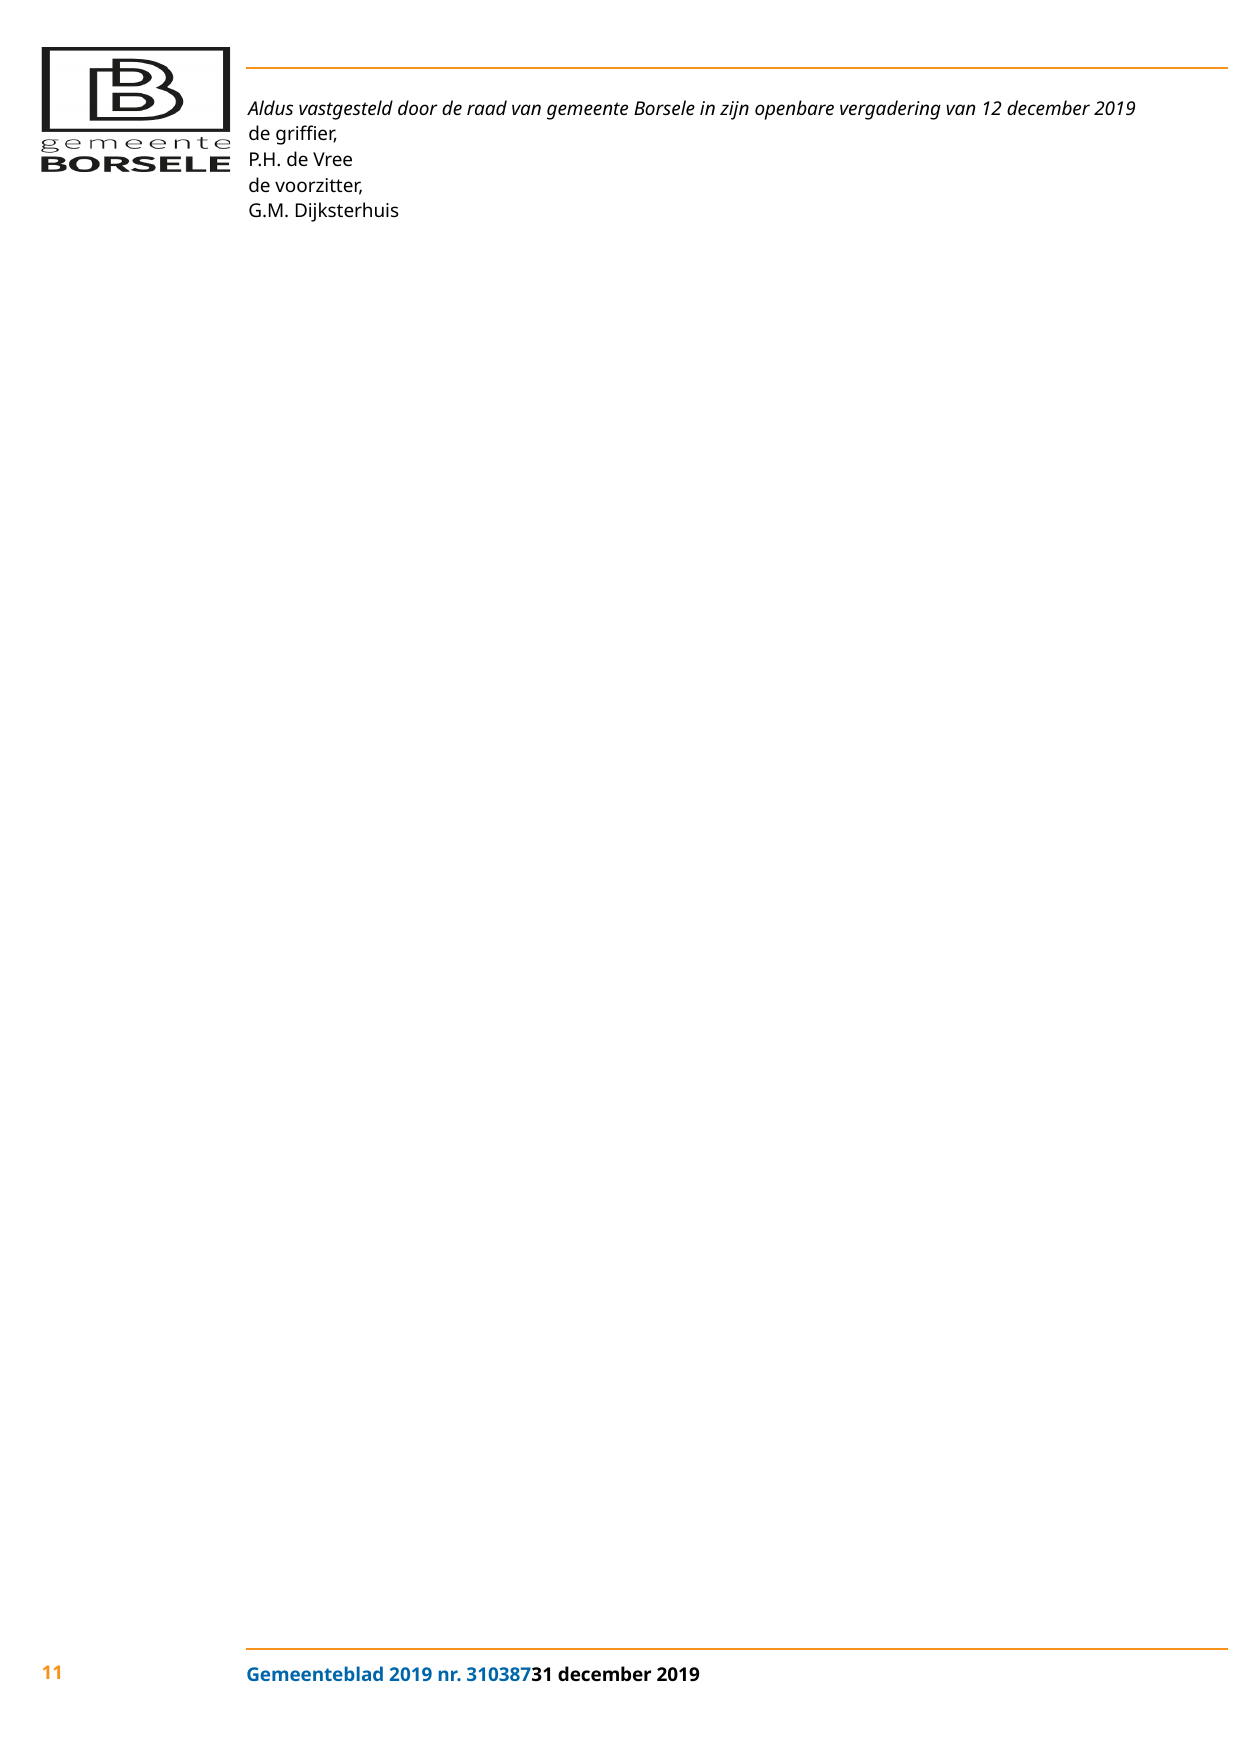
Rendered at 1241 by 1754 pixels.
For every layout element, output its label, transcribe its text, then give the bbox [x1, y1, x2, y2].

picture [41, 47, 231, 172]
text de griffier, [248, 121, 1152, 146]
text P.H. de Vree [248, 146, 1152, 172]
text Aldus vastgesteld door de raad van gemeente Borsele in zijn openbare vergadering van 12 december 2019 [248, 95, 1152, 121]
text G.M. Dijksterhuis [248, 198, 1152, 223]
text de voorzitter, [248, 172, 1152, 198]
